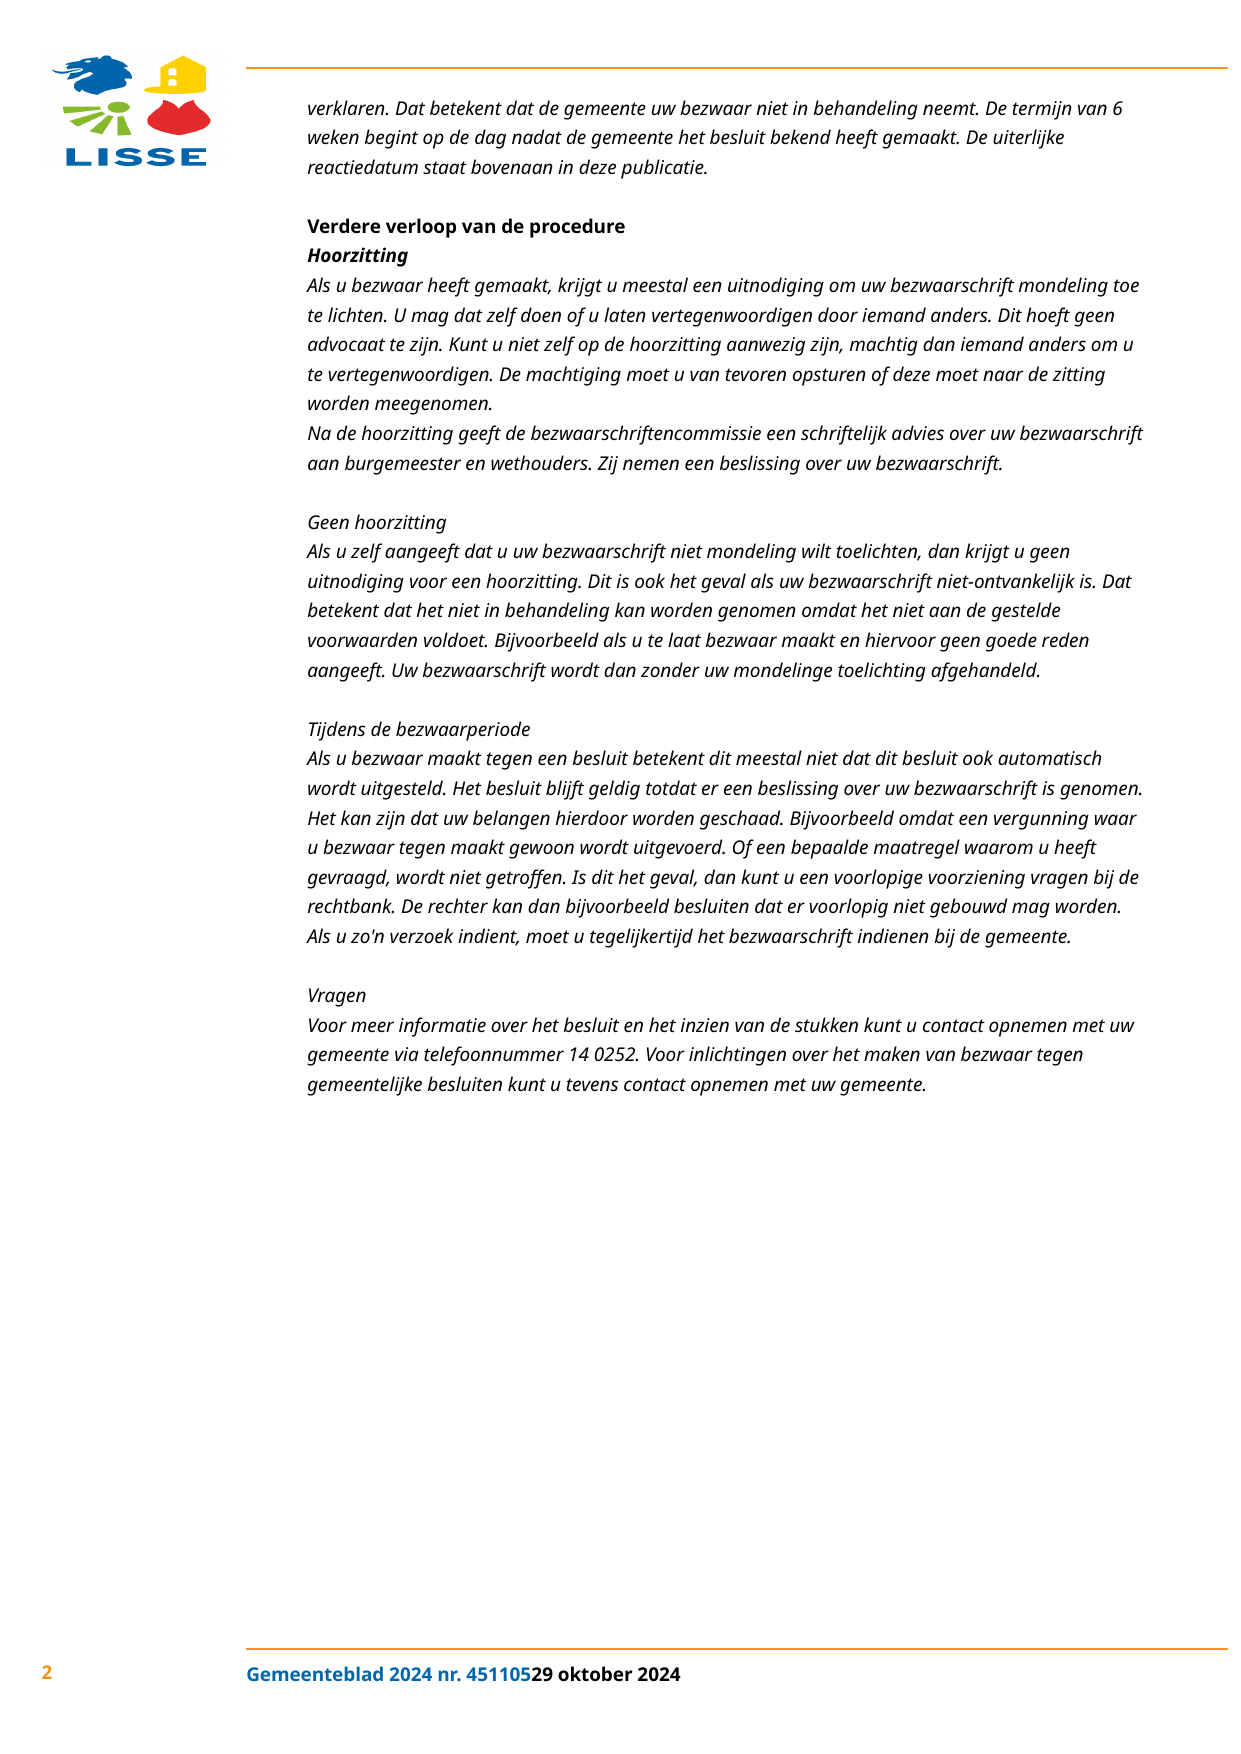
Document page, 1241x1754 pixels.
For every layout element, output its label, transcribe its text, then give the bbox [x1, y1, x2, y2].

list Vragen [248, 982, 1152, 1008]
picture [41, 47, 231, 172]
list Na de hoorzitting geeft de bezwaarschriftencommissie een schriftelijk advies over uw bezwaarschrift aan burgemeester en wethouders. Zij nemen een beslissing over uw bezwaarschrift. [248, 420, 1152, 476]
list Als u zelf aangeeft dat u uw bezwaarschrift niet mondeling wilt toelichten, dan krijgt u geen uitnodiging voor een hoorzitting. Dit is ook het geval als uw bezwaarschrift niet-ontvankelijk is. Dat betekent dat het niet in behandeling kan worden genomen omdat het niet aan de gestelde voorwaarden voldoet. Bijvoorbeeld als u te laat bezwaar maakt en hiervoor geen goede reden aangeeft. Uw bezwaarschrift wordt dan zonder uw mondelinge toelichting afgehandeld. [248, 538, 1152, 683]
list Als u bezwaar maakt tegen een besluit betekent dit meestal niet dat dit besluit ook automatisch wordt uitgesteld. Het besluit blijft geldig totdat er een beslissing over uw bezwaarschrift is genomen. Het kan zijn dat uw belangen hierdoor worden geschaad. Bijvoorbeeld omdat een vergunning waar u bezwaar tegen maakt gewoon wordt uitgevoerd. Of een bepaalde maatregel waarom u heeft gevraagd, wordt niet getroffen. Is dit het geval, dan kunt u een voorlopige voorziening vragen bij de rechtbank. De rechter kan dan bijvoorbeeld besluiten dat er voorlopig niet gebouwd mag worden. Als u zo'n verzoek indient, moet u tegelijkertijd het bezwaarschrift indienen bij de gemeente. [248, 746, 1152, 949]
list Hoorzitting [248, 243, 1152, 268]
list Als u bezwaar heeft gemaakt, krijgt u meestal een uitnodiging om uw bezwaarschrift mondeling toe te lichten. U mag dat zelf doen of u laten vertegenwoordigen door iemand anders. Dit hoeft geen advocaat te zijn. Kunt u niet zelf op de hoorzitting aanwezig zijn, machtig dan iemand anders om u te vertegenwoordigen. De machtiging moet u van tevoren opsturen of deze moet naar de zitting worden meegenomen. [248, 272, 1152, 416]
list Tijdens de bezwaarperiode [248, 716, 1152, 742]
list Verdere verloop van de procedure [248, 213, 1152, 239]
list Geen hoorzitting [248, 509, 1152, 535]
list verklaren. Dat betekent dat de gemeente uw bezwaar niet in behandeling neemt. De termijn van 6 weken begint op de dag nadat de gemeente het besluit bekend heeft gemaakt. De uiterlijke reactiedatum staat bovenaan in deze publicatie. [248, 95, 1152, 180]
list Voor meer informatie over het besluit en het inzien van de stukken kunt u contact opnemen met uw gemeente via telefoonnummer 14 0252. Voor inlichtingen over het maken van bezwaar tegen gemeentelijke besluiten kunt u tevens contact opnemen met uw gemeente. [248, 1012, 1152, 1097]
